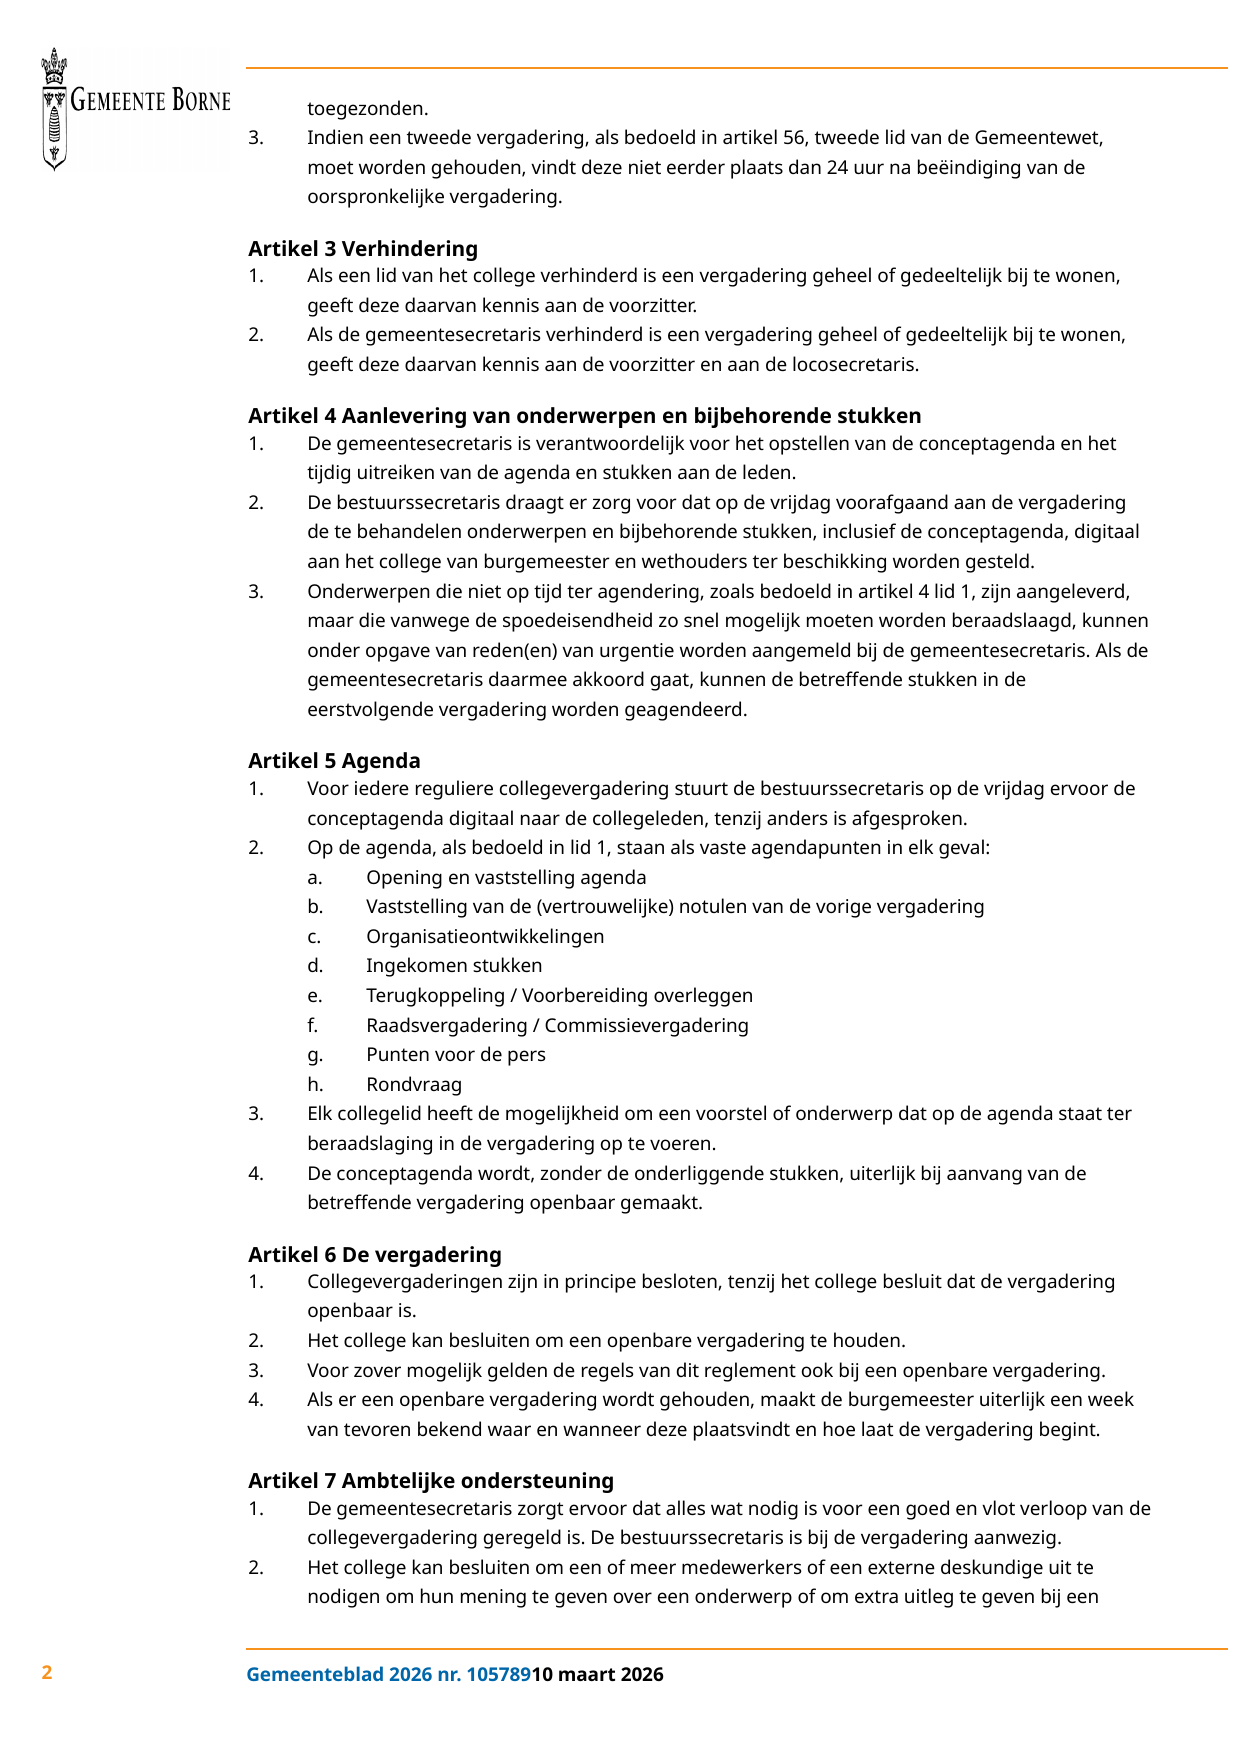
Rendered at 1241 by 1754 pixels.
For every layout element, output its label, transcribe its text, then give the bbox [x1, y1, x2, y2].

list De conceptagenda wordt, zonder de onderliggende stukken, uiterlijk bij aanvang van de betreffende vergadering openbaar gemaakt. [248, 1160, 1152, 1215]
list Collegevergaderingen zijn in principe besloten, tenzij het college besluit dat de vergadering openbaar is. [248, 1268, 1152, 1323]
list Voor zover mogelijk gelden de regels van dit reglement ook bij een openbare vergadering. [248, 1357, 1152, 1383]
list toegezonden. [248, 95, 1152, 121]
list Als er een openbare vergadering wordt gehouden, maakt de burgemeester uiterlijk een week van tevoren bekend waar en wanneer deze plaatsvindt en hoe laat de vergadering begint. [248, 1386, 1152, 1442]
list Opening en vaststelling agenda [307, 864, 1152, 889]
picture [41, 47, 231, 172]
list Het college kan besluiten om een of meer medewerkers of een externe deskundige uit te nodigen om hun mening te geven over een onderwerp of om extra uitleg te geven bij een [248, 1554, 1152, 1609]
list Rondvraag [307, 1071, 1152, 1097]
list Als een lid van het college verhinderd is een vergadering geheel of gedeeltelijk bij te wonen, geeft deze daarvan kennis aan de voorzitter. [248, 262, 1152, 318]
list Het college kan besluiten om een openbare vergadering te houden. [248, 1327, 1152, 1353]
text Artikel 4 Aanlevering van onderwerpen en bijbehorende stukken [248, 402, 1152, 430]
list De bestuurssecretaris draagt er zorg voor dat op de vrijdag voorafgaand aan de vergadering de te behandelen onderwerpen en bijbehorende stukken, inclusief de conceptagenda, digitaal aan het college van burgemeester en wethouders ter beschikking worden gesteld. [248, 489, 1152, 574]
list Raadsvergadering / Commissievergadering [307, 1012, 1152, 1037]
list Organisatieontwikkelingen [307, 923, 1152, 949]
list De gemeentesecretaris is verantwoordelijk voor het opstellen van de conceptagenda en het tijdig uitreiken van de agenda en stukken aan de leden. [248, 430, 1152, 485]
list Op de agenda, als bedoeld in lid 1, staan als vaste agendapunten in elk geval: [248, 834, 1152, 860]
list Ingekomen stukken [307, 953, 1152, 978]
text Artikel 7 Ambtelijke ondersteuning [248, 1466, 1152, 1495]
list Elk collegelid heeft de mogelijkheid om een voorstel of onderwerp dat op de agenda staat ter beraadslaging in de vergadering op te voeren. [248, 1101, 1152, 1156]
text Artikel 3 Verhindering [248, 234, 1152, 262]
text Artikel 5 Agenda [248, 747, 1152, 775]
list Punten voor de pers [307, 1041, 1152, 1067]
list Als de gemeentesecretaris verhinderd is een vergadering geheel of gedeeltelijk bij te wonen, geeft deze daarvan kennis aan de voorzitter en aan de locosecretaris. [248, 322, 1152, 377]
list De gemeentesecretaris zorgt ervoor dat alles wat nodig is voor een goed en vlot verloop van de collegevergadering geregeld is. De bestuurssecretaris is bij de vergadering aanwezig. [248, 1495, 1152, 1550]
list Vaststelling van de (vertrouwelijke) notulen van de vorige vergadering [307, 893, 1152, 919]
list Terugkoppeling / Voorbereiding overleggen [307, 982, 1152, 1008]
list Voor iedere reguliere collegevergadering stuurt de bestuurssecretaris op de vrijdag ervoor de conceptagenda digitaal naar de collegeleden, tenzij anders is afgesproken. [248, 775, 1152, 830]
list Onderwerpen die niet op tijd ter agendering, zoals bedoeld in artikel 4 lid 1, zijn aangeleverd, maar die vanwege de spoedeisendheid zo snel mogelijk moeten worden beraadslaagd, kunnen onder opgave van reden(en) van urgentie worden aangemeld bij de gemeentesecretaris. Als de gemeentesecretaris daarmee akkoord gaat, kunnen de betreffende stukken in de eerstvolgende vergadering worden geagendeerd. [248, 578, 1152, 722]
text Artikel 6 De vergadering [248, 1240, 1152, 1268]
list Indien een tweede vergadering, als bedoeld in artikel 56, tweede lid van de Gemeentewet, moet worden gehouden, vindt deze niet eerder plaats dan 24 uur na beëindiging van de oorspronkelijke vergadering. [248, 124, 1152, 209]
